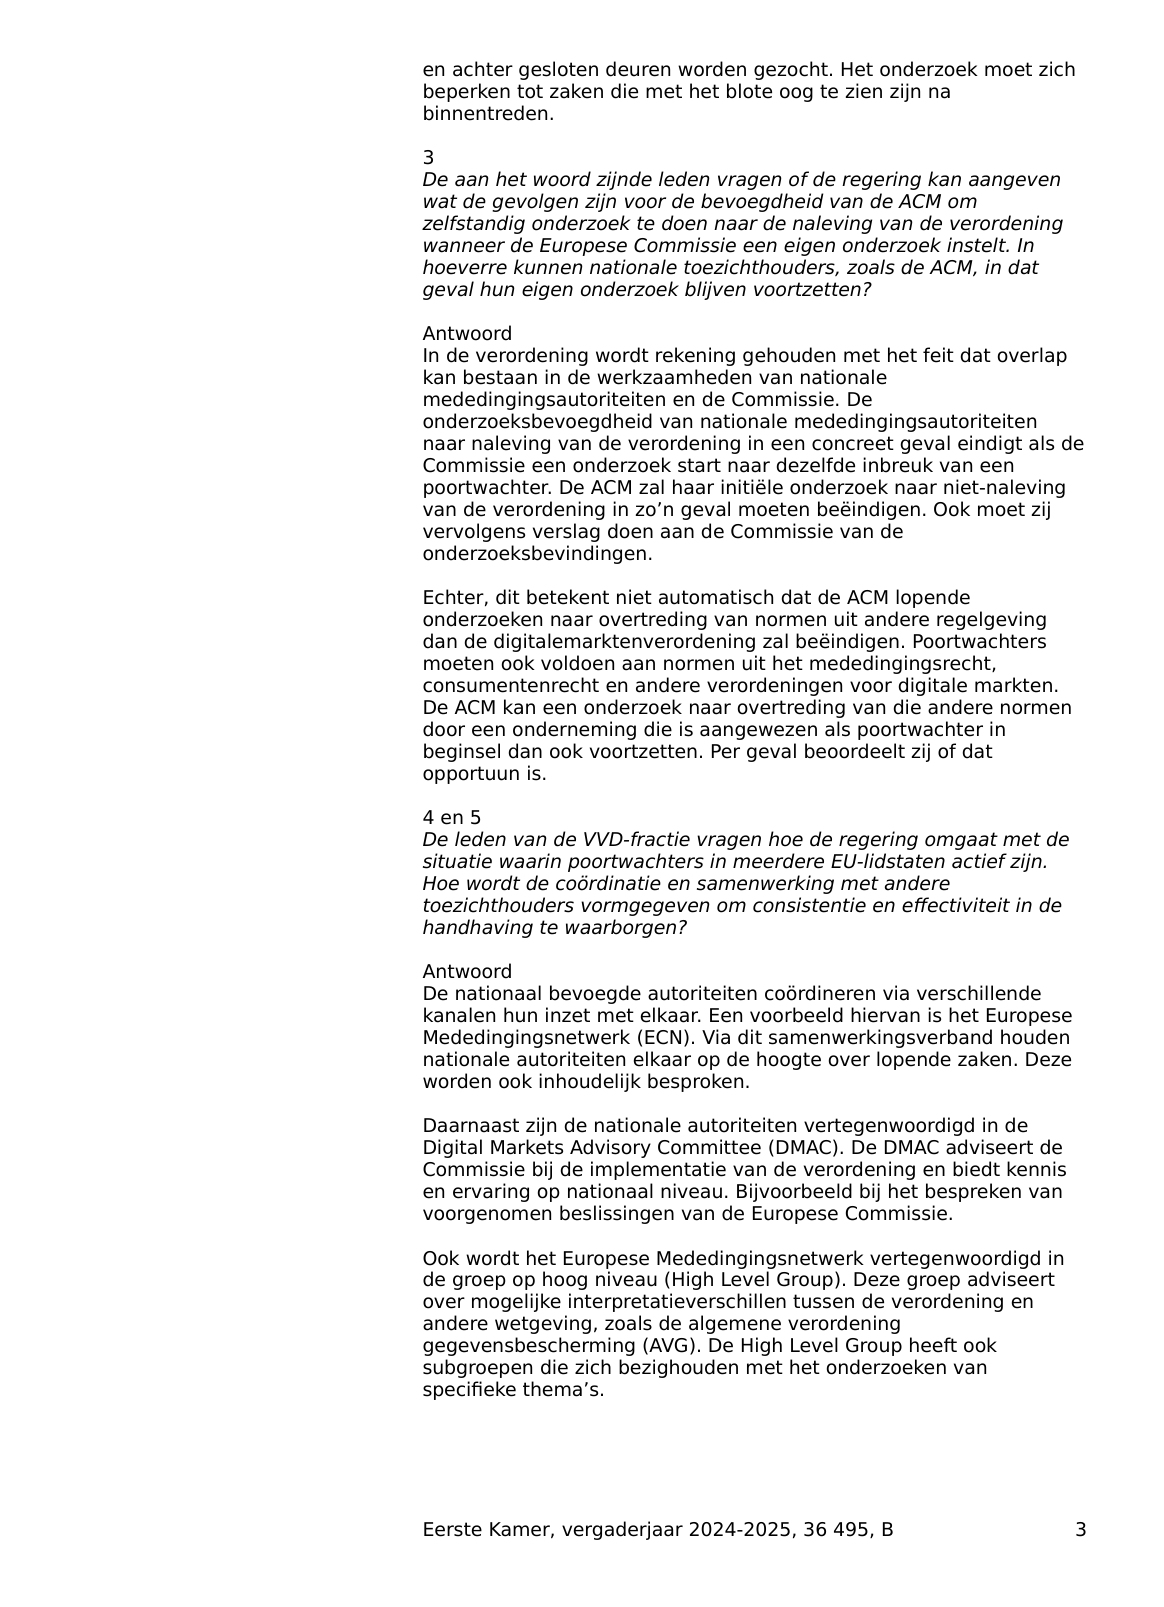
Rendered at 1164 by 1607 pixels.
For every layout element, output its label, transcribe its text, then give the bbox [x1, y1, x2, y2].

text 4 en 5 [422, 807, 1087, 829]
text en achter gesloten deuren worden gezocht. Het onderzoek moet zich beperken tot zaken die met het blote oog te zien zijn na binnentreden. [422, 59, 1087, 125]
text De aan het woord zijnde leden vragen of de regering kan aangeven wat de gevolgen zijn voor de bevoegdheid van de ACM om zelfstandig onderzoek te doen naar de naleving van de verordening wanneer de Europese Commissie een eigen onderzoek instelt. In hoeverre kunnen nationale toezichthouders, zoals de ACM, in dat geval hun eigen onderzoek blijven voortzetten? [422, 169, 1087, 301]
text De nationaal bevoegde autoriteiten coördineren via verschillende kanalen hun inzet met elkaar. Een voorbeeld hiervan is het Europese Mededingingsnetwerk (ECN). Via dit samenwerkingsverband houden nationale autoriteiten elkaar op de hoogte over lopende zaken. Deze worden ook inhoudelijk besproken. [422, 983, 1087, 1093]
text Daarnaast zijn de nationale autoriteiten vertegenwoordigd in de Digital Markets Advisory Committee (DMAC). De DMAC adviseert de Commissie bij de implementatie van de verordening en biedt kennis en ervaring op nationaal niveau. Bijvoorbeeld bij het bespreken van voorgenomen beslissingen van de Europese Commissie. [422, 1115, 1087, 1225]
text De leden van de VVD-fractie vragen hoe de regering omgaat met de situatie waarin poortwachters in meerdere EU-lidstaten actief zijn. Hoe wordt de coördinatie en samenwerking met andere toezichthouders vormgegeven om consistentie en effectiviteit in de handhaving te waarborgen? [422, 829, 1087, 939]
text Echter, dit betekent niet automatisch dat de ACM lopende onderzoeken naar overtreding van normen uit andere regelgeving dan de digitalemarktenverordening zal beëindigen. Poortwachters moeten ook voldoen aan normen uit het mededingingsrecht, consumentenrecht en andere verordeningen voor digitale markten. De ACM kan een onderzoek naar overtreding van die andere normen door een onderneming die is aangewezen als poortwachter in beginsel dan ook voortzetten. Per geval beoordeelt zij of dat opportuun is. [422, 587, 1087, 785]
text Ook wordt het Europese Mededingingsnetwerk vertegenwoordigd in de groep op hoog niveau (High Level Group). Deze groep adviseert over mogelijke interpretatieverschillen tussen de verordening en andere wetgeving, zoals de algemene verordening gegevensbescherming (AVG). De High Level Group heeft ook subgroepen die zich bezighouden met het onderzoeken van specifieke thema’s. [422, 1247, 1087, 1401]
text Antwoord [422, 323, 1087, 345]
text 3 [422, 147, 1087, 169]
text In de verordening wordt rekening gehouden met het feit dat overlap kan bestaan in de werkzaamheden van nationale mededingingsautoriteiten en de Commissie. De onderzoeksbevoegdheid van nationale mededingingsautoriteiten naar naleving van de verordening in een concreet geval eindigt als de Commissie een onderzoek start naar dezelfde inbreuk van een poortwachter. De ACM zal haar initiële onderzoek naar niet-naleving van de verordening in zo’n geval moeten beëindigen. Ook moet zij vervolgens verslag doen aan de Commissie van de onderzoeksbevindingen. [422, 345, 1087, 565]
text Antwoord [422, 961, 1087, 983]
